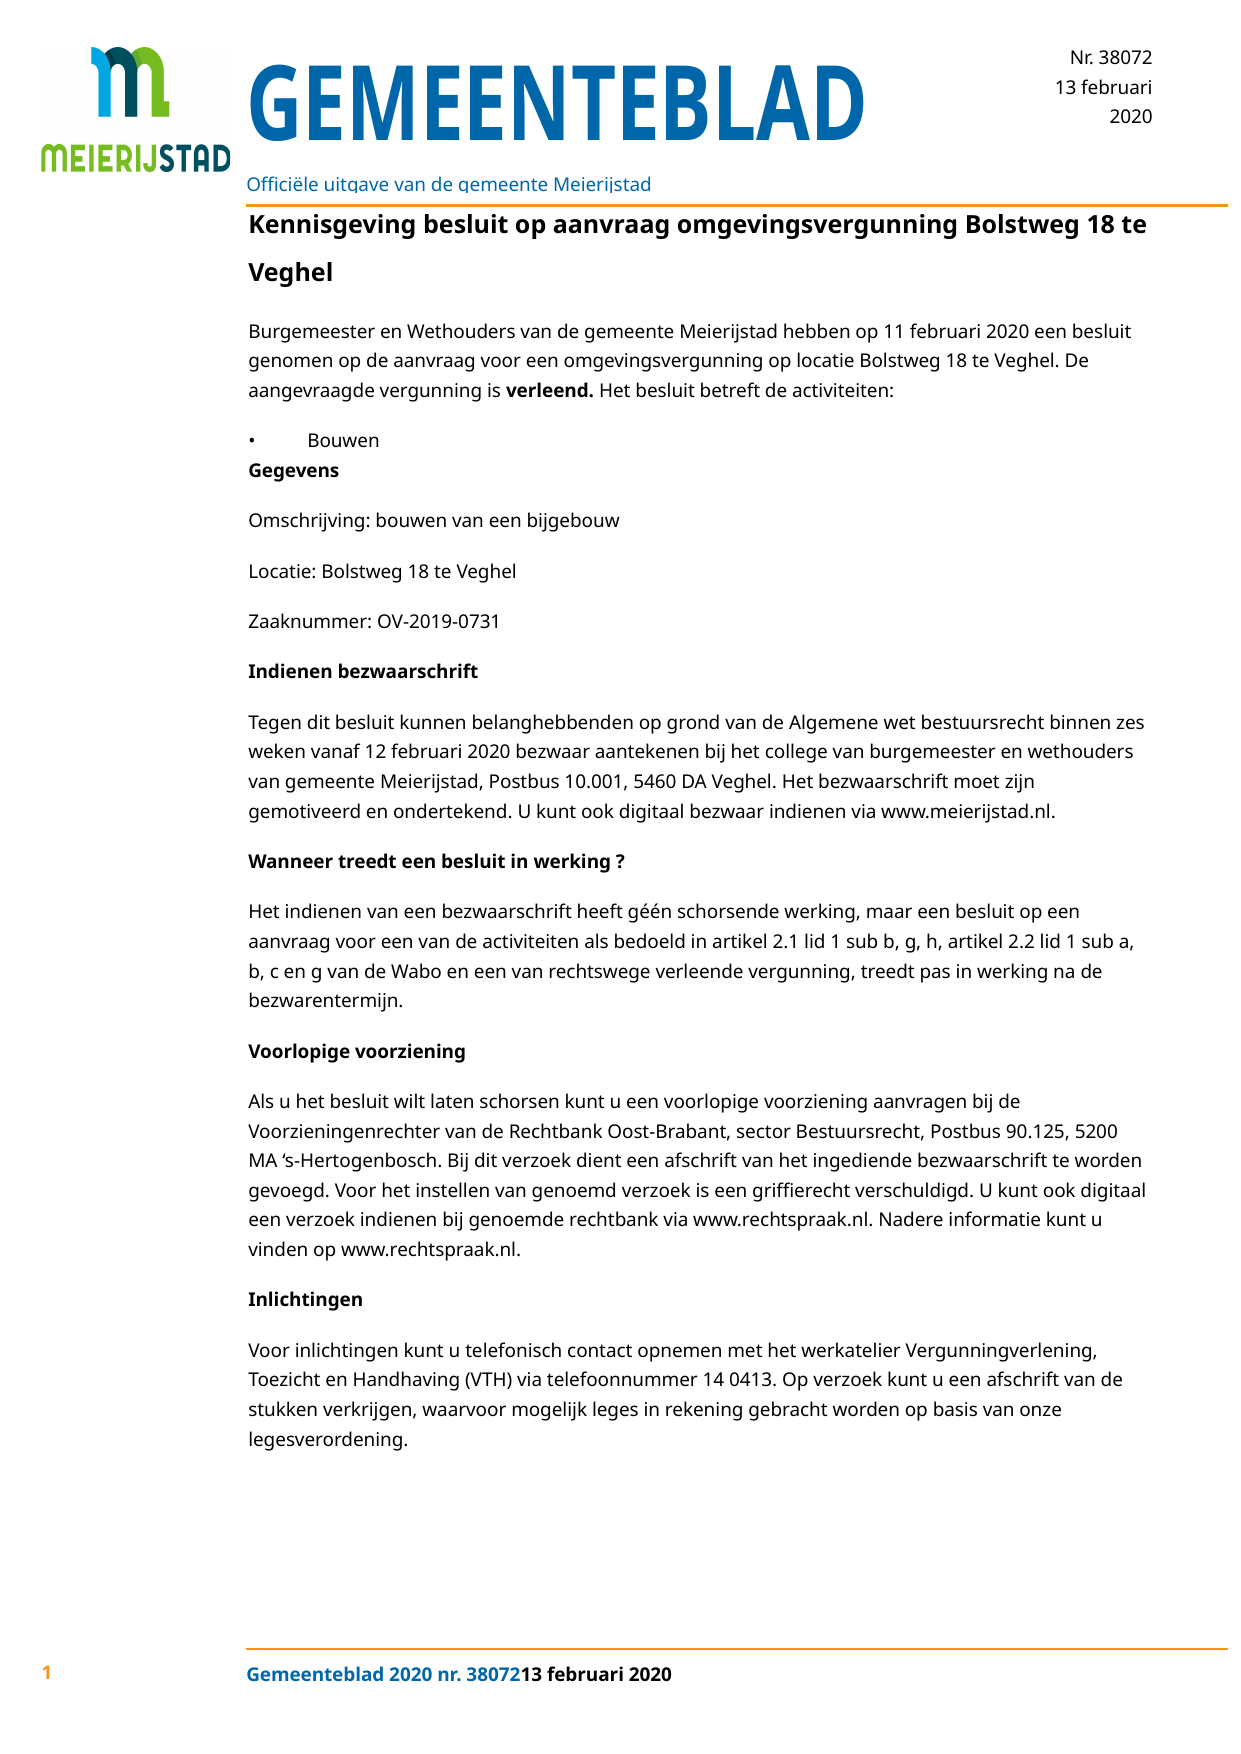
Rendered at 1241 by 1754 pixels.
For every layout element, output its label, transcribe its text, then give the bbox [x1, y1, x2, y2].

text Wanneer treedt een besluit in werking ? [248, 848, 1152, 874]
text Kennisgeving besluit op aanvraag omgevingsvergunning Bolstweg 18 te Veghel [248, 207, 1152, 288]
text Inlichtingen [248, 1287, 1152, 1312]
text Indienen bezwaarschrift [248, 659, 1152, 684]
text Voorlopige voorziening [248, 1038, 1152, 1064]
text Voor inlichtingen kunt u telefonisch contact opnemen met het werkatelier Vergunningverlening, Toezicht en Handhaving (VTH) via telefoonnummer 14 0413. Op verzoek kunt u een afschrift van de stukken verkrijgen, waarvoor mogelijk leges in rekening gebracht worden op basis van onze legesverordening. [248, 1337, 1152, 1452]
text Als u het besluit wilt laten schorsen kunt u een voorlopige voorziening aanvragen bij de Voorzieningenrechter van de Rechtbank Oost-Brabant, sector Bestuursrecht, Postbus 90.125, 5200 MA ‘s-Hertogenbosch. Bij dit verzoek dient een afschrift van het ingediende bezwaarschrift te worden gevoegd. Voor het instellen van genoemd verzoek is een griffierecht verschuldigd. U kunt ook digitaal een verzoek indienen bij genoemde rechtbank via www.rechtspraak.nl. Nadere informatie kunt u vinden op www.rechtspraak.nl. [248, 1088, 1152, 1262]
text Het indienen van een bezwaarschrift heeft géén schorsende werking, maar een besluit op een aanvraag voor een van de activiteiten als bedoeld in artikel 2.1 lid 1 sub b, g, h, artikel 2.2 lid 1 sub a, b, c en g van de Wabo en een van rechtswege verleende vergunning, treedt pas in werking na de bezwarentermijn. [248, 899, 1152, 1013]
text Locatie: Bolstweg 18 te Veghel [248, 558, 1152, 584]
text Tegen dit besluit kunnen belanghebbenden op grond van de Algemene wet bestuursrecht binnen zes weken vanaf 12 februari 2020 bezwaar aantekenen bij het college van burgemeester en wethouders van gemeente Meierijstad, Postbus 10.001, 5460 DA Veghel. Het bezwaarschrift moet zijn gemotiveerd en ondertekend. U kunt ook digitaal bezwaar indienen via www.meierijstad.nl. [248, 709, 1152, 824]
text Gegevens [248, 457, 1152, 483]
picture [41, 47, 231, 172]
text Omschrijving: bouwen van een bijgebouw [248, 507, 1152, 533]
list Bouwen [248, 427, 1152, 453]
text Zaaknummer: OV-2019-0731 [248, 608, 1152, 634]
text Burgemeester en Wethouders van de gemeente Meierijstad hebben op 11 februari 2020 een besluit genomen op de aanvraag voor een omgevingsvergunning op locatie Bolstweg 18 te Veghel. De aangevraagde vergunning is verleend. Het besluit betreft de activiteiten: [248, 318, 1152, 403]
